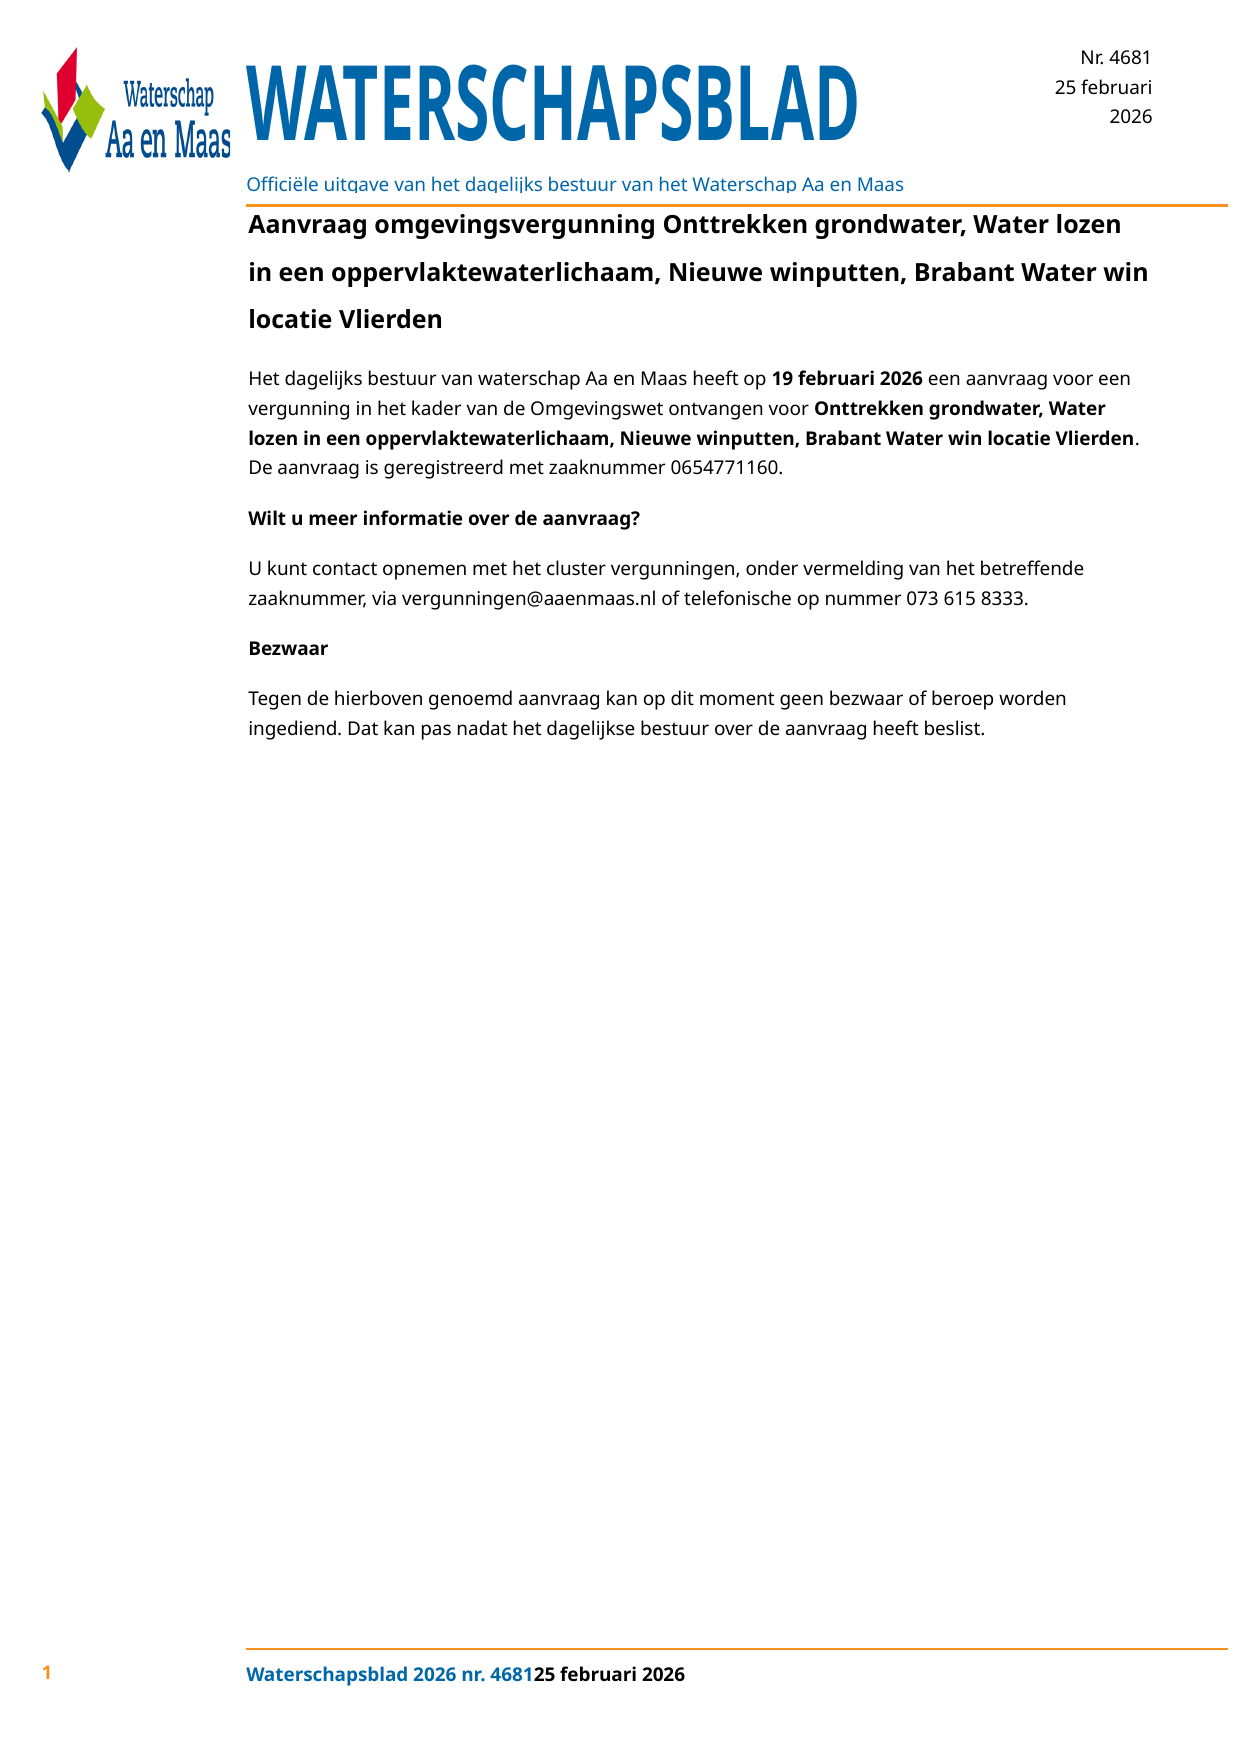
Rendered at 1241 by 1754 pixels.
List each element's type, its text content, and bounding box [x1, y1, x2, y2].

text Aanvraag omgevingsvergunning Onttrekken grondwater, Water lozen in een oppervlaktewaterlichaam, Nieuwe winputten, Brabant Water win locatie Vlierden [248, 207, 1152, 336]
picture [41, 47, 231, 172]
text Tegen de hierboven genoemd aanvraag kan op dit moment geen bezwaar of beroep worden ingediend. Dat kan pas nadat het dagelijkse bestuur over de aanvraag heeft beslist. [248, 686, 1152, 741]
text Het dagelijks bestuur van waterschap Aa en Maas heeft op 19 februari 2026 een aanvraag voor een vergunning in het kader van de Omgevingswet ontvangen voor Onttrekken grondwater, Water lozen in een oppervlaktewaterlichaam, Nieuwe winputten, Brabant Water win locatie Vlierden. De aanvraag is geregistreerd met zaaknummer 0654771160. [248, 366, 1152, 480]
text U kunt contact opnemen met het cluster vergunningen, onder vermelding van het betreffende zaaknummer, via vergunningen@aaenmaas.nl of telefonische op nummer 073 615 8333. [248, 555, 1152, 610]
text Wilt u meer informatie over de aanvraag? [248, 505, 1152, 530]
text Bezwaar [248, 635, 1152, 661]
